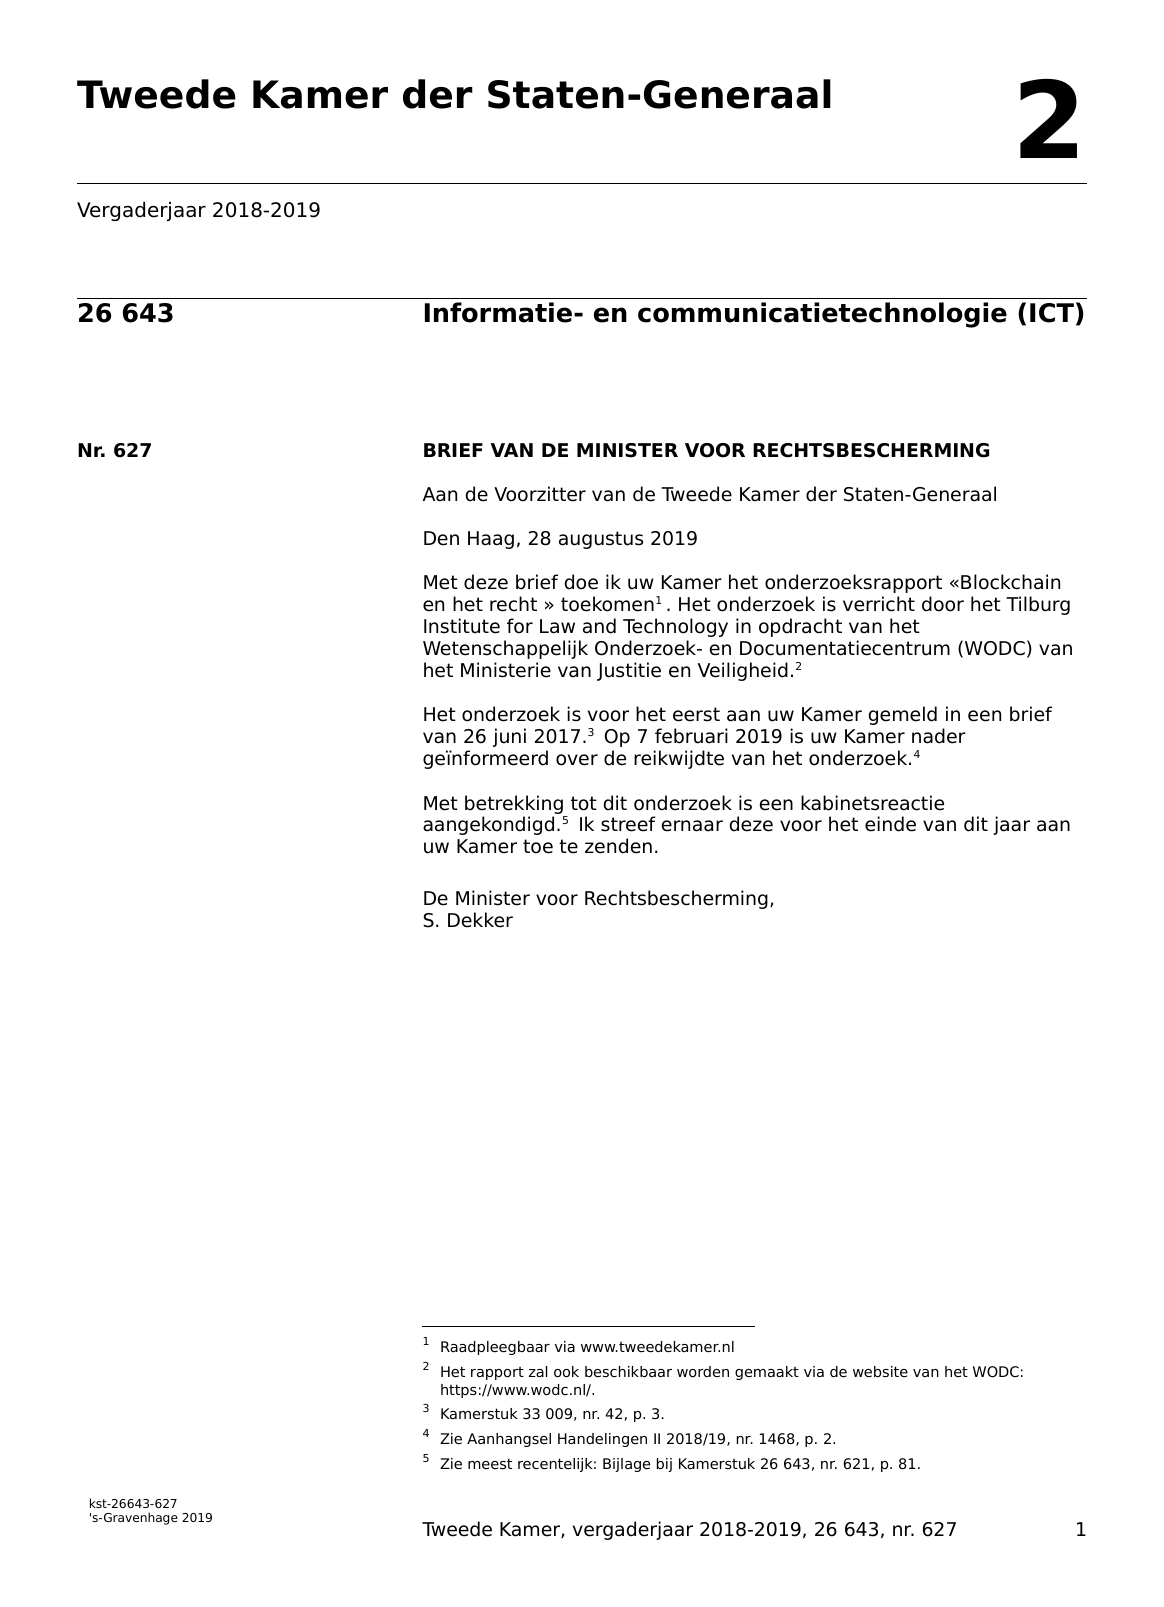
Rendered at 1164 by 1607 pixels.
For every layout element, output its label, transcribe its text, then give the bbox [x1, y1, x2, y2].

text 's-Gravenhage 2019 [88, 1511, 323, 1525]
text Zie meest recentelijk: Bijlage bij Kamerstuk 26 643, nr. 621, p. 81. [422, 1452, 1087, 1474]
subtitle 26 643 Informatie- en communicatietechnologie (ICT) [77, 299, 1087, 329]
text Raadpleegbaar via www.tweedekamer.nl [422, 1335, 1087, 1357]
table_cell Vergaderjaar 2018-2019 [77, 184, 1087, 298]
text kst-26643-627 [88, 1497, 323, 1511]
text Het rapport zal ook beschikbaar worden gemaakt via de website van het WODC: https://www.wodc.nl/. [422, 1360, 1087, 1399]
text Kamerstuk 33 009, nr. 42, p. 3. [422, 1402, 1087, 1424]
text Den Haag, 28 augustus 2019 [422, 528, 1087, 550]
text Zie Aanhangsel Handelingen II 2018/19, nr. 1468, p. 2. [422, 1427, 1087, 1449]
text Het onderzoek is voor het eerst aan uw Kamer gemeld in een brief van 26 juni 2017. Op 7 februari 2019 is uw Kamer nader geïnformeerd over de reikwijdte van het onderzoek. [422, 704, 1087, 770]
subtitle Nr. 627 BRIEF VAN DE MINISTER VOOR RECHTSBESCHERMING [77, 440, 1087, 462]
text Met deze brief doe ik uw Kamer het onderzoeksrapport «Blockchain en het recht » toekomen. Het onderzoek is verricht door het Tilburg Institute for Law and Technology in opdracht van het Wetenschappelijk Onderzoek- en Documentatiecentrum (WODC) van het Ministerie van Justitie en Veiligheid. [422, 572, 1087, 682]
text Met betrekking tot dit onderzoek is een kabinetsreactie aangekondigd. Ik streef ernaar deze voor het einde van dit jaar aan uw Kamer toe te zenden. [422, 792, 1087, 858]
table_header Tweede Kamer der Staten-Generaal [77, 59, 886, 183]
text Aan de Voorzitter van de Tweede Kamer der Staten-Generaal [422, 484, 1087, 506]
table_header 2 [886, 59, 1087, 183]
text De Minister voor Rechtsbescherming, S. Dekker [422, 888, 1087, 932]
